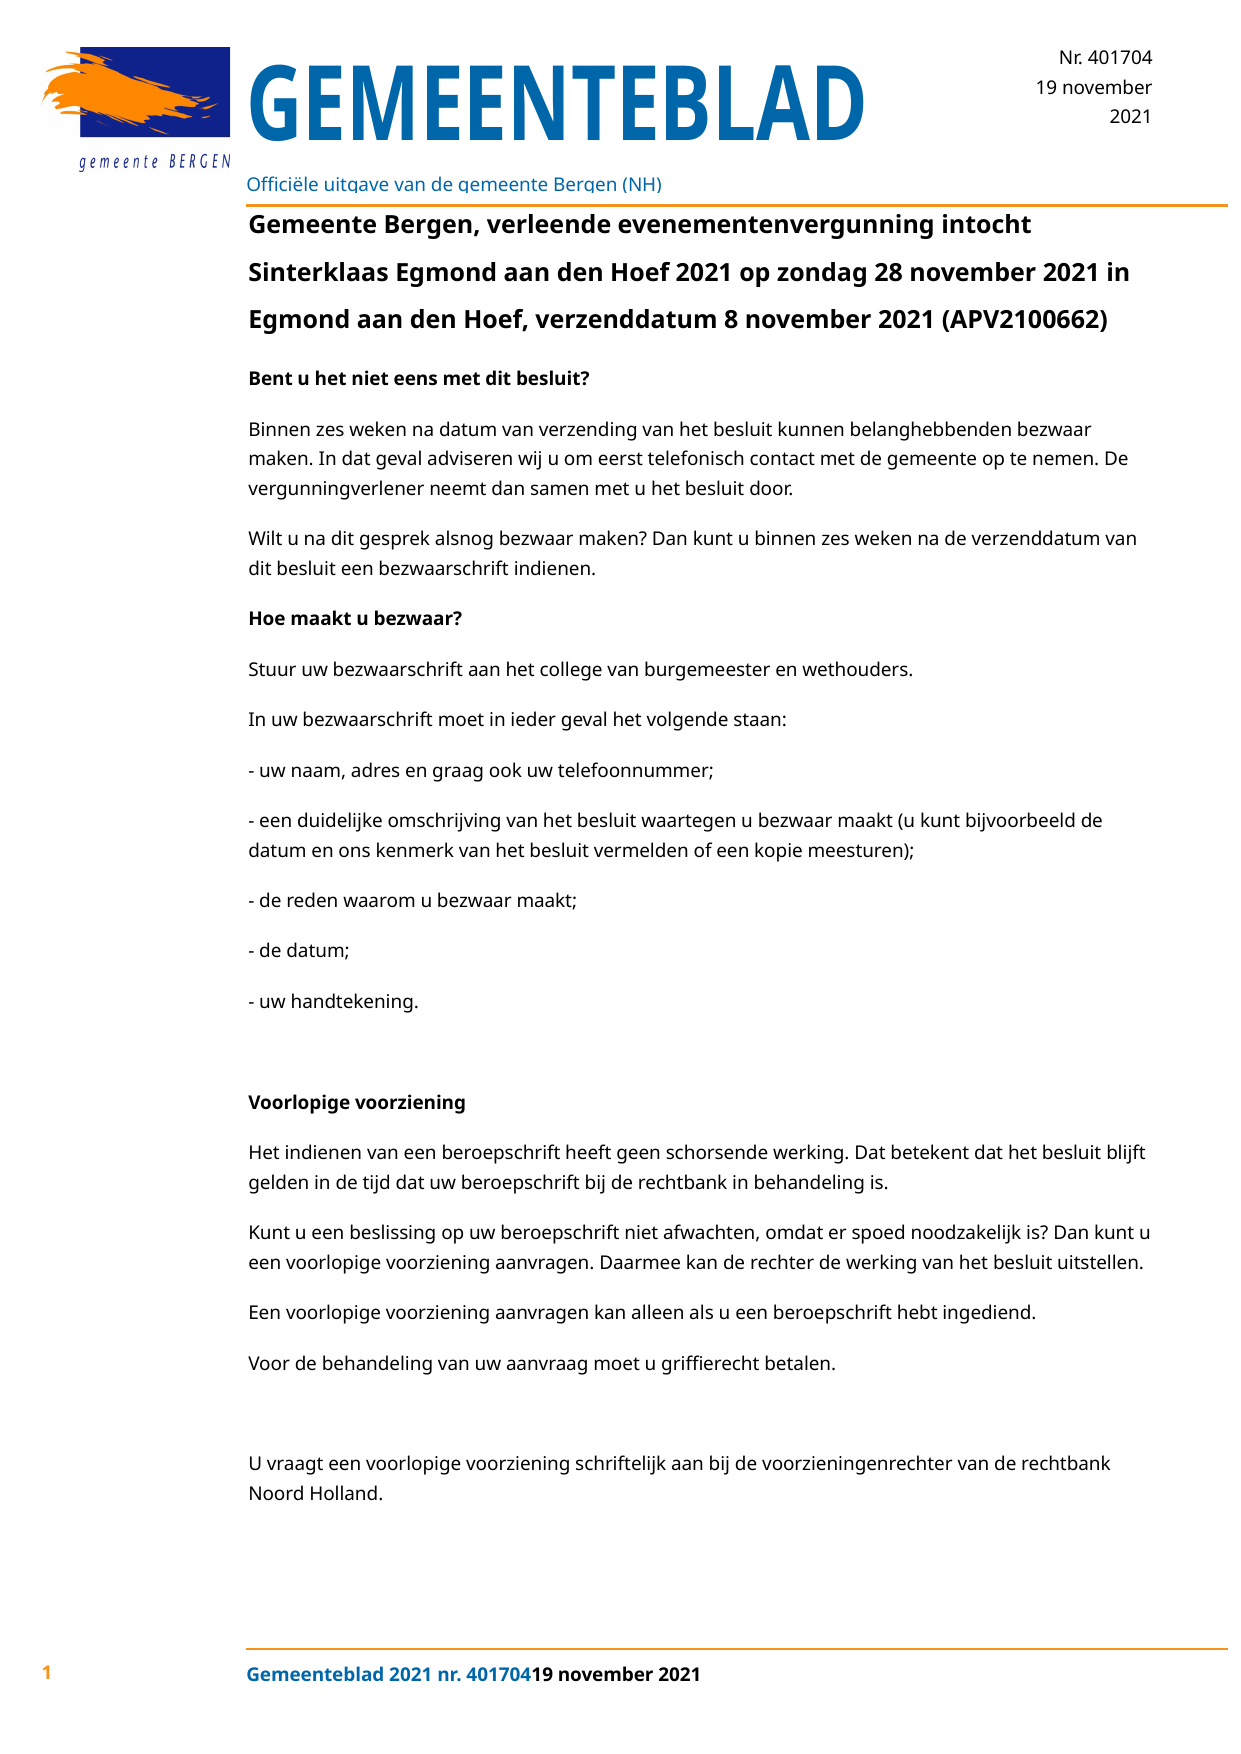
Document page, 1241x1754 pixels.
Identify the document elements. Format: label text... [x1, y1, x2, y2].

text Gemeente Bergen, verleende evenementenvergunning intocht Sinterklaas Egmond aan den Hoef 2021 op zondag 28 november 2021 in Egmond aan den Hoef, verzenddatum 8 november 2021 (APV2100662) [248, 207, 1152, 336]
text - een duidelijke omschrijving van het besluit waartegen u bezwaar maakt (u kunt bijvoorbeeld de datum en ons kenmerk van het besluit vermelden of een kopie meesturen); [248, 807, 1152, 862]
text - de datum; [248, 938, 1152, 963]
text - uw handtekening. [248, 988, 1152, 1014]
text Binnen zes weken na datum van verzending van het besluit kunnen belanghebbenden bezwaar maken. In dat geval adviseren wij u om eerst telefonisch contact met de gemeente op te nemen. De vergunningverlener neemt dan samen met u het besluit door. [248, 416, 1152, 501]
text Kunt u een beslissing op uw beroepschrift niet afwachten, omdat er spoed noodzakelijk is? Dan kunt u een voorlopige voorziening aanvragen. Daarmee kan de rechter de werking van het besluit uitstellen. [248, 1219, 1152, 1274]
text Hoe maakt u bezwaar? [248, 606, 1152, 631]
text Voorlopige voorziening [248, 1089, 1152, 1114]
text Stuur uw bezwaarschrift aan het college van burgemeester en wethouders. [248, 656, 1152, 682]
text Wilt u na dit gesprek alsnog bezwaar maken? Dan kunt u binnen zes weken na de verzenddatum van dit besluit een bezwaarschrift indienen. [248, 526, 1152, 581]
text Een voorlopige voorziening aanvragen kan alleen als u een beroepschrift hebt ingediend. [248, 1299, 1152, 1325]
text Voor de behandeling van uw aanvraag moet u griffierecht betalen. [248, 1350, 1152, 1375]
text Het indienen van een beroepschrift heeft geen schorsende werking. Dat betekent dat het besluit blijft gelden in de tijd dat uw beroepschrift bij de rechtbank in behandeling is. [248, 1139, 1152, 1194]
picture [41, 47, 231, 172]
text - de reden waarom u bezwaar maakt; [248, 887, 1152, 913]
text Bent u het niet eens met dit besluit? [248, 366, 1152, 391]
text - uw naam, adres en graag ook uw telefoonnummer; [248, 757, 1152, 782]
text U vraagt een voorlopige voorziening schriftelijk aan bij de voorzieningenrechter van de rechtbank Noord Holland. [248, 1451, 1152, 1506]
text In uw bezwaarschrift moet in ieder geval het volgende staan: [248, 706, 1152, 732]
